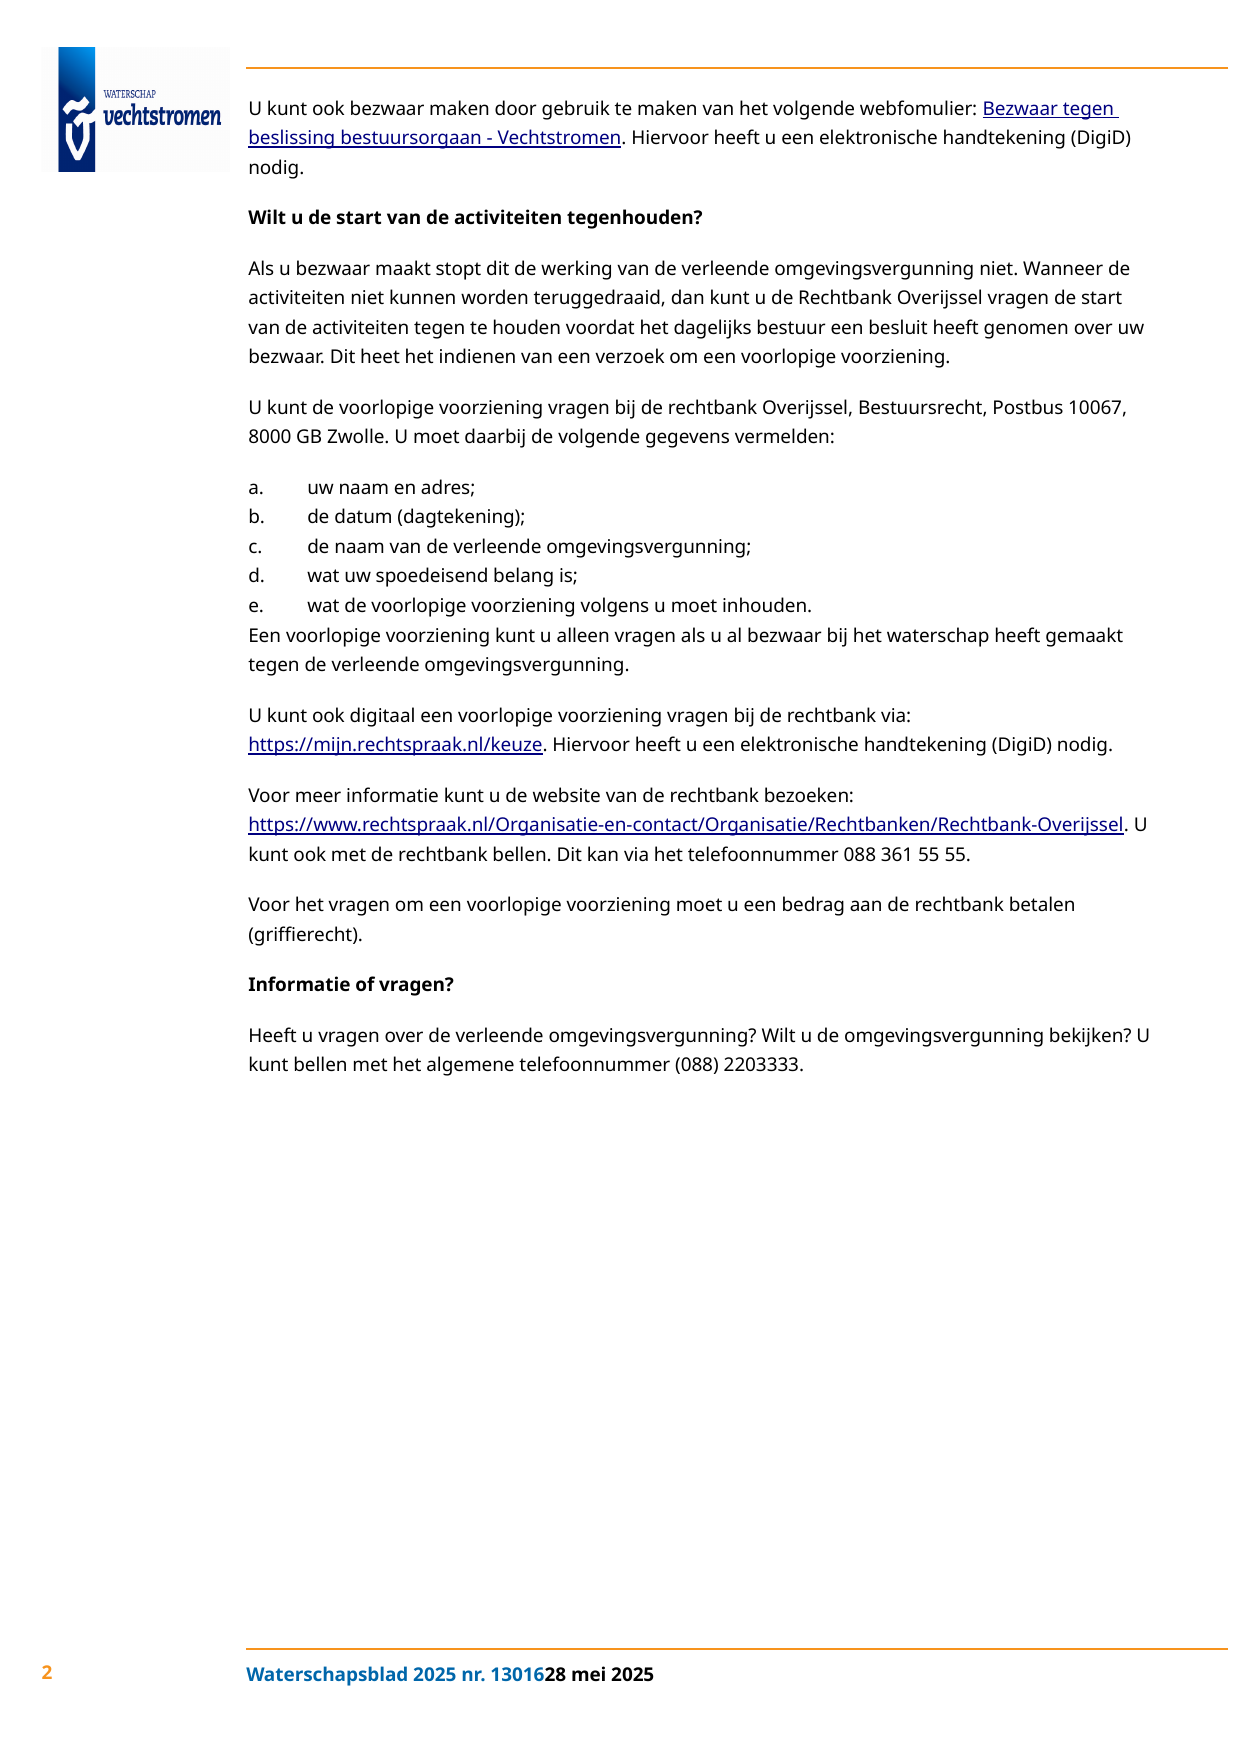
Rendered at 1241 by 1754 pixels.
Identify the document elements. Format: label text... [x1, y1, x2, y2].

list de naam van de verleende omgevingsvergunning; [248, 533, 1152, 559]
list wat uw spoedeisend belang is; [248, 563, 1152, 588]
text Informatie of vragen? [248, 971, 1152, 997]
picture [41, 47, 231, 172]
text Voor meer informatie kunt u de website van de rechtbank bezoeken: https://www.rechtspraak.nl/Organisatie-en-contact/Organisatie/Rechtbanken/Rechtbank-Overijssel. U kunt ook met de rechtbank bellen. Dit kan via het telefoonnummer 088 361 55 55. [248, 782, 1152, 867]
text Als u bezwaar maakt stopt dit de werking van de verleende omgevingsvergunning niet. Wanneer de activiteiten niet kunnen worden teruggedraaid, dan kunt u de Rechtbank Overijssel vragen de start van de activiteiten tegen te houden voordat het dagelijks bestuur een besluit heeft genomen over uw bezwaar. Dit heet het indienen van een verzoek om een voorlopige voorziening. [248, 255, 1152, 369]
list uw naam en adres; [248, 474, 1152, 500]
text Voor het vragen om een voorlopige voorziening moet u een bedrag aan de rechtbank betalen (griffierecht). [248, 891, 1152, 947]
text U kunt ook digitaal een voorlopige voorziening vragen bij de rechtbank via: https://mijn.rechtspraak.nl/keuze. Hiervoor heeft u een elektronische handtekening (DigiD) nodig. [248, 702, 1152, 757]
text U kunt de voorlopige voorziening vragen bij de rechtbank Overijssel, Bestuursrecht, Postbus 10067, 8000 GB Zwolle. U moet daarbij de volgende gegevens vermelden: [248, 394, 1152, 449]
text Heeft u vragen over de verleende omgevingsvergunning? Wilt u de omgevingsvergunning bekijken? U kunt bellen met het algemene telefoonnummer (088) 2203333. [248, 1022, 1152, 1077]
text U kunt ook bezwaar maken door gebruik te maken van het volgende webfomulier: Bezwaar tegen beslissing bestuursorgaan - Vechtstromen. Hiervoor heeft u een elektronische handtekening (DigiD) nodig. [248, 95, 1152, 180]
list de datum (dagtekening); [248, 503, 1152, 529]
list wat de voorlopige voorziening volgens u moet inhouden. [248, 592, 1152, 618]
text Een voorlopige voorziening kunt u alleen vragen als u al bezwaar bij het waterschap heeft gemaakt tegen de verleende omgevingsvergunning. [248, 622, 1152, 677]
text Wilt u de start van de activiteiten tegenhouden? [248, 204, 1152, 230]
